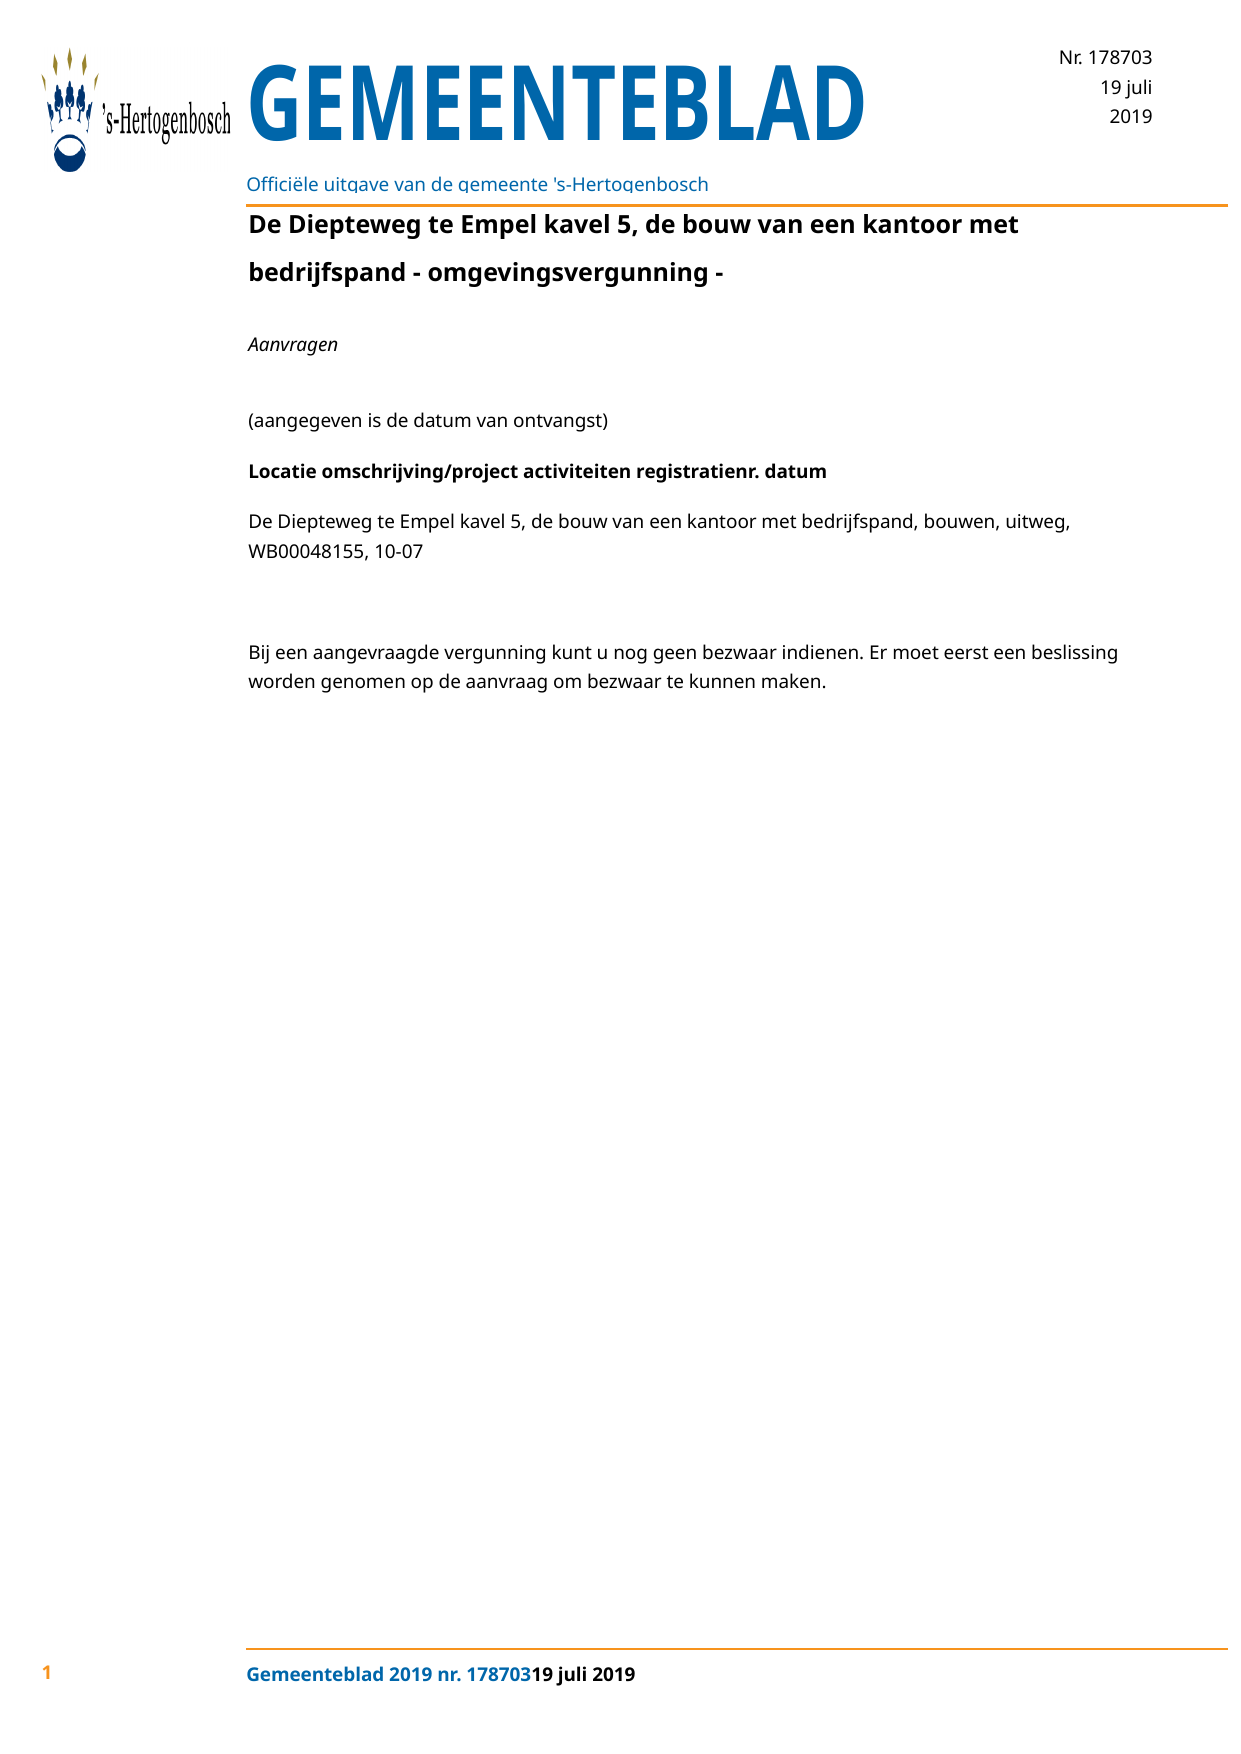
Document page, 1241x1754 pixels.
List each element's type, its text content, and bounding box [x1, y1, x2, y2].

text Locatie omschrijving/project activiteiten registratienr. datum [248, 458, 1152, 484]
text De Diepteweg te Empel kavel 5, de bouw van een kantoor met bedrijfspand, bouwen, uitweg, WB00048155, 10-07 [248, 508, 1152, 564]
picture [41, 47, 231, 172]
text Aanvragen [248, 331, 1152, 357]
text Bij een aangevraagde vergunning kunt u nog geen bezwaar indienen. Er moet eerst een beslissing worden genomen op de aanvraag om bezwaar te kunnen maken. [248, 639, 1152, 694]
text De Diepteweg te Empel kavel 5, de bouw van een kantoor met bedrijfspand - omgevingsvergunning - [248, 207, 1152, 288]
text (aangegeven is de datum van ontvangst) [248, 408, 1152, 433]
